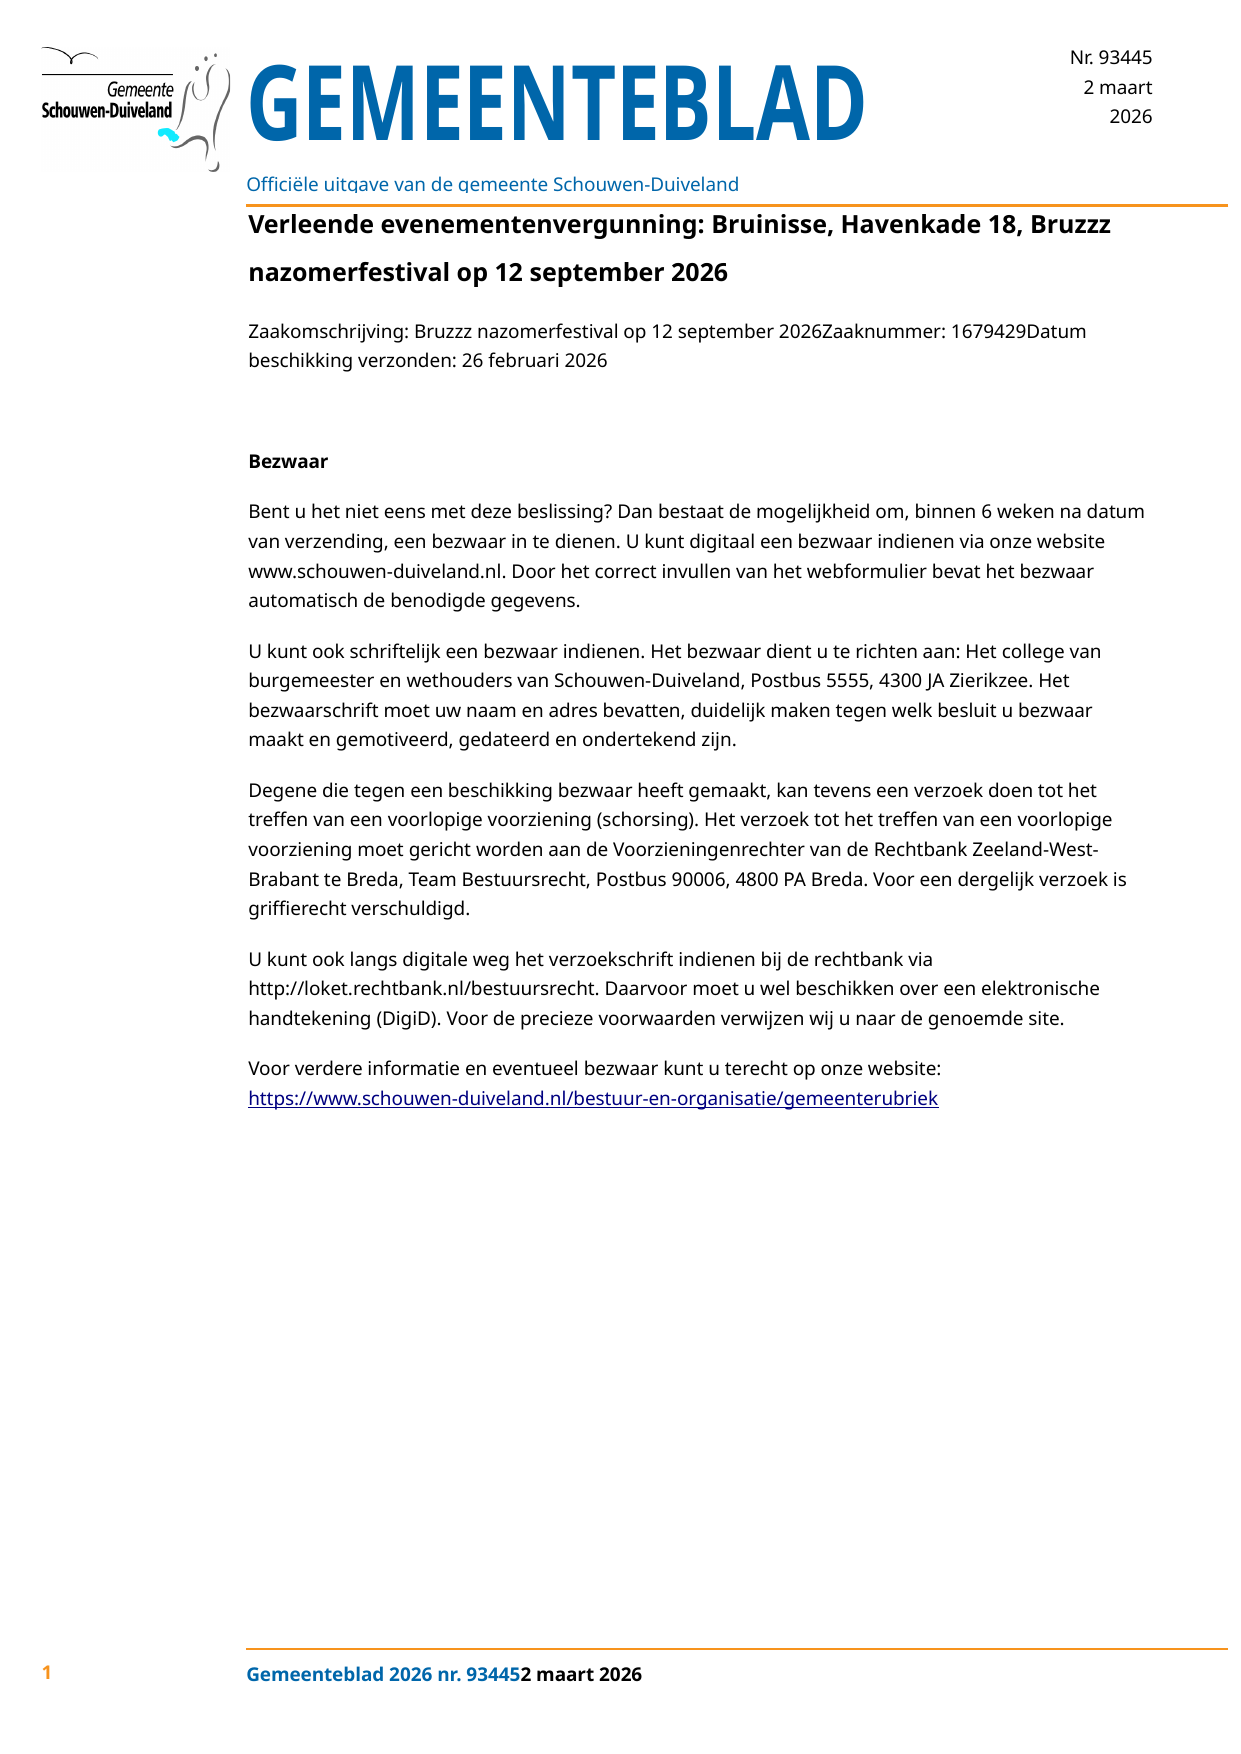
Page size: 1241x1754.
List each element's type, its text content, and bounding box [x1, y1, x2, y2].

text Voor verdere informatie en eventueel bezwaar kunt u terecht op onze website: https://www.schouwen-duiveland.nl/bestuur-en-organisatie/gemeenterubriek [248, 1055, 1152, 1111]
text Zaakomschrijving: Bruzzz nazomerfestival op 12 september 2026Zaaknummer: 1679429Datum beschikking verzonden: 26 februari 2026 [248, 318, 1152, 373]
text Verleende evenementenvergunning: Bruinisse, Havenkade 18, Bruzzz nazomerfestival op 12 september 2026 [248, 207, 1152, 288]
text Bent u het niet eens met deze beslissing? Dan bestaat de mogelijkheid om, binnen 6 weken na datum van verzending, een bezwaar in te dienen. U kunt digitaal een bezwaar indienen via onze website www.schouwen-duiveland.nl. Door het correct invullen van het webformulier bevat het bezwaar automatisch de benodigde gegevens. [248, 499, 1152, 613]
text U kunt ook schriftelijk een bezwaar indienen. Het bezwaar dient u te richten aan: Het college van burgemeester en wethouders van Schouwen-Duiveland, Postbus 5555, 4300 JA Zierikzee. Het bezwaarschrift moet uw naam en adres bevatten, duidelijk maken tegen welk besluit u bezwaar maakt en gemotiveerd, gedateerd en ondertekend zijn. [248, 638, 1152, 752]
text Degene die tegen een beschikking bezwaar heeft gemaakt, kan tevens een verzoek doen tot het treffen van een voorlopige voorziening (schorsing). Het verzoek tot het treffen van een voorlopige voorziening moet gericht worden aan de Voorzieningenrechter van de Rechtbank Zeeland-West-Brabant te Breda, Team Bestuursrecht, Postbus 90006, 4800 PA Breda. Voor een dergelijk verzoek is griffierecht verschuldigd. [248, 777, 1152, 921]
text Bezwaar [248, 448, 1152, 474]
picture [41, 47, 231, 172]
text U kunt ook langs digitale weg het verzoekschrift indienen bij de rechtbank via http://loket.rechtbank.nl/bestuursrecht. Daarvoor moet u wel beschikken over een elektronische handtekening (DigiD). Voor de precieze voorwaarden verwijzen wij u naar de genoemde site. [248, 946, 1152, 1031]
